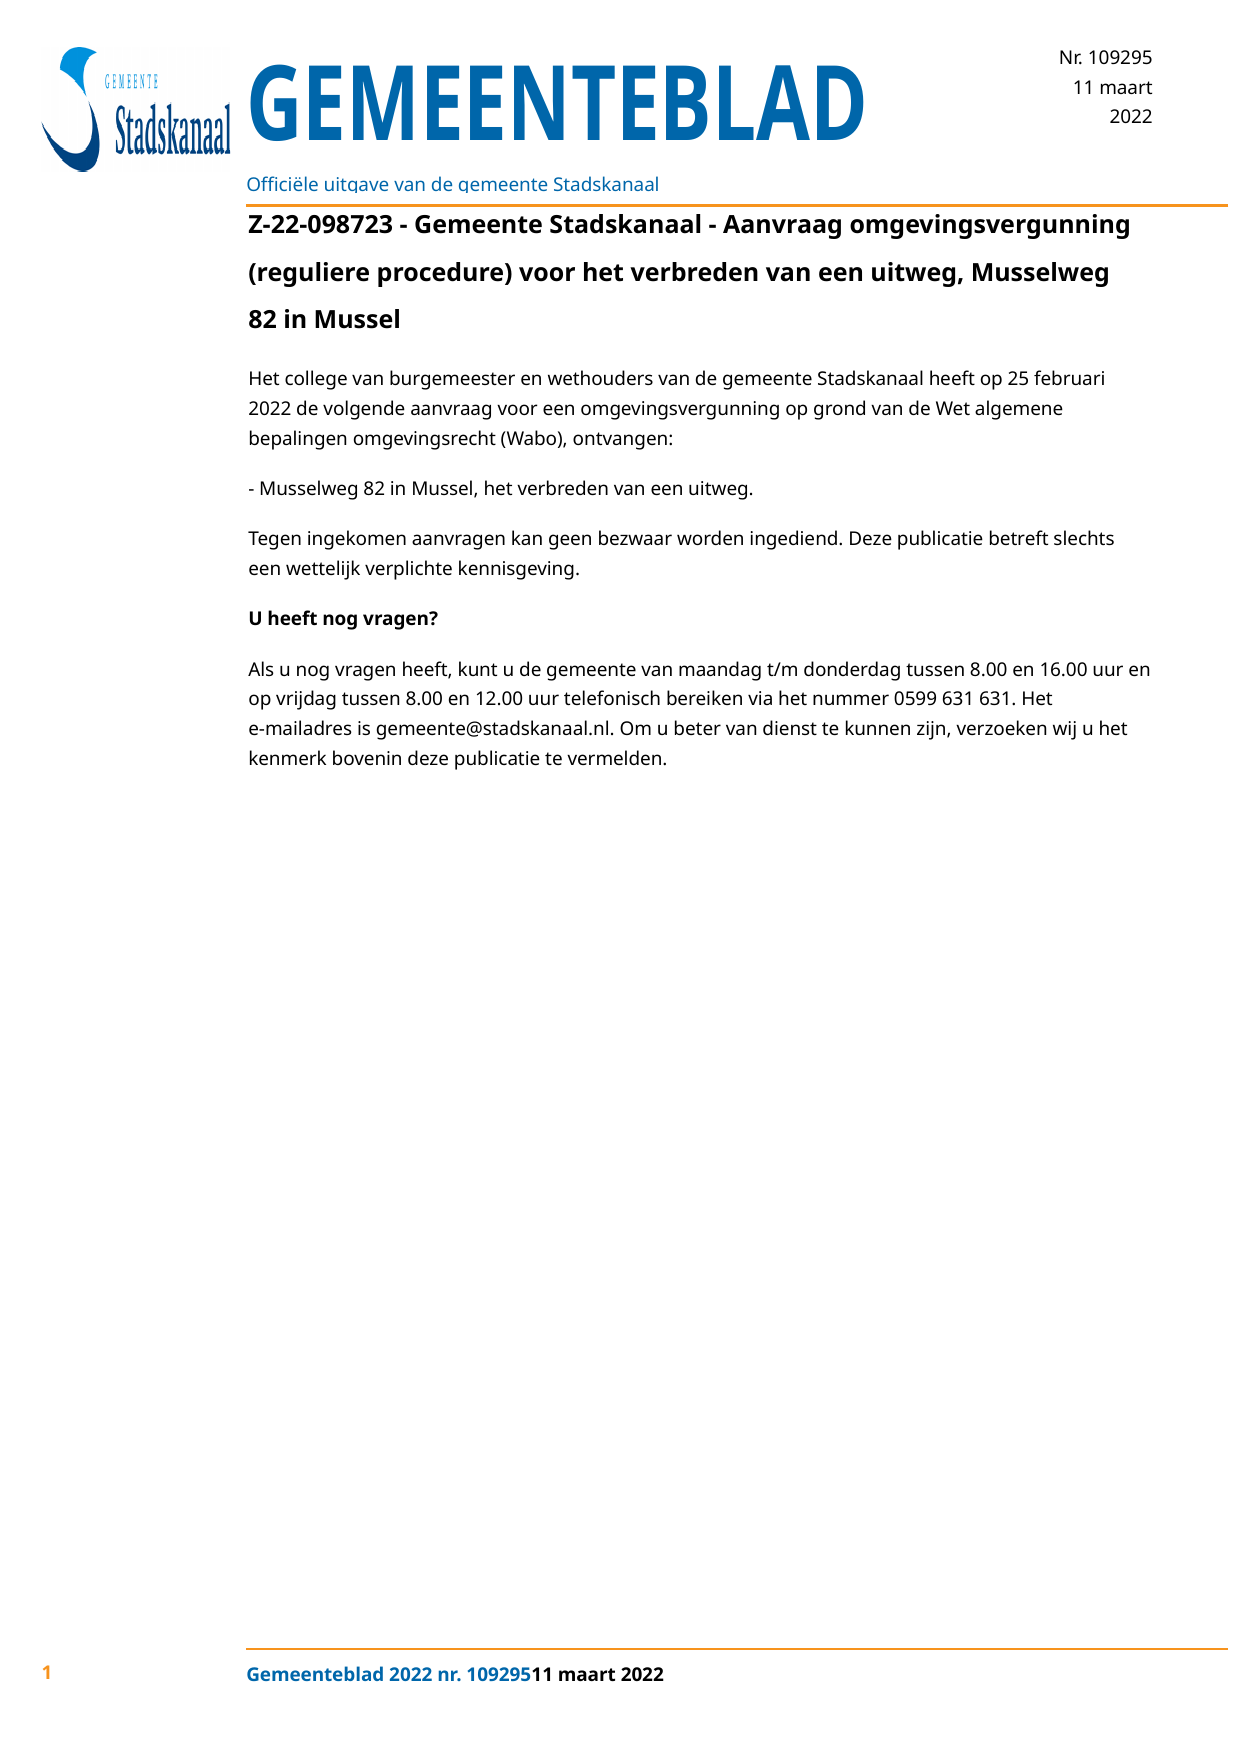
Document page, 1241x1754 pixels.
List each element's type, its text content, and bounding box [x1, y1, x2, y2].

text Tegen ingekomen aanvragen kan geen bezwaar worden ingediend. Deze publicatie betreft slechts een wettelijk verplichte kennisgeving. [248, 526, 1152, 581]
text - Musselweg 82 in Mussel, het verbreden van een uitweg. [248, 475, 1152, 501]
text Z-22-098723 - Gemeente Stadskanaal - Aanvraag omgevingsvergunning (reguliere procedure) voor het verbreden van een uitweg, Musselweg 82 in Mussel [248, 207, 1152, 336]
text Het college van burgemeester en wethouders van de gemeente Stadskanaal heeft op 25 februari 2022 de volgende aanvraag voor een omgevingsvergunning op grond van de Wet algemene bepalingen omgevingsrecht (Wabo), ontvangen: [248, 366, 1152, 450]
text Als u nog vragen heeft, kunt u de gemeente van maandag t/m donderdag tussen 8.00 en 16.00 uur en op vrijdag tussen 8.00 en 12.00 uur telefonisch bereiken via het nummer 0599 631 631. Het e‑mailadres is gemeente@stadskanaal.nl. Om u beter van dienst te kunnen zijn, verzoeken wij u het kenmerk bovenin deze publicatie te vermelden. [248, 656, 1152, 770]
picture [41, 47, 231, 172]
text U heeft nog vragen? [248, 606, 1152, 631]
